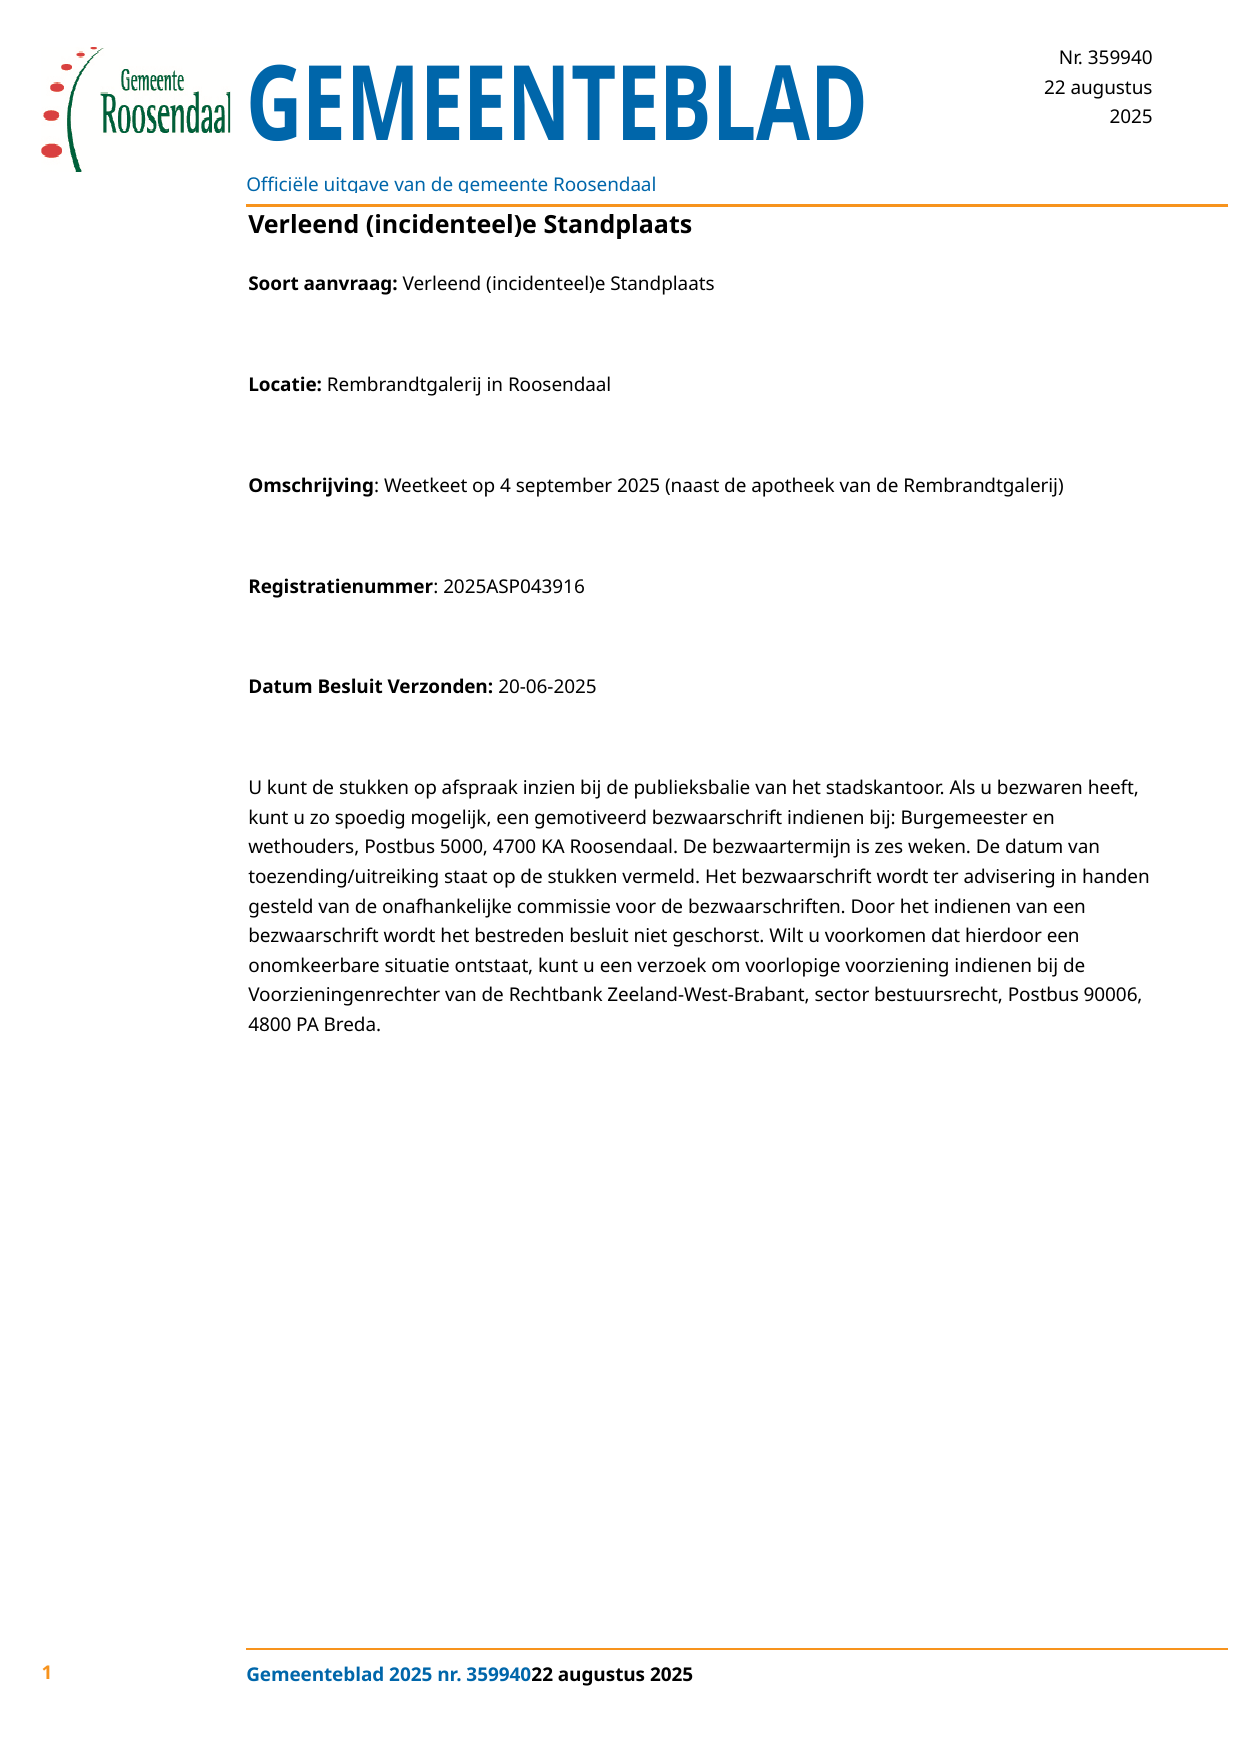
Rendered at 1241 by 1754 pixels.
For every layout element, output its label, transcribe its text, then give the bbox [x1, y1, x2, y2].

text Soort aanvraag: Verleend (incidenteel)e Standplaats [248, 270, 1152, 296]
text U kunt de stukken op afspraak inzien bij de publieksbalie van het stadskantoor. Als u bezwaren heeft, kunt u zo spoedig mogelijk, een gemotiveerd bezwaarschrift indienen bij: Burgemeester en wethouders, Postbus 5000, 4700 KA Roosendaal. De bezwaartermijn is zes weken. De datum van toezending/uitreiking staat op de stukken vermeld. Het bezwaarschrift wordt ter advisering in handen gesteld van de onafhankelijke commissie voor de bezwaarschriften. Door het indienen van een bezwaarschrift wordt het bestreden besluit niet geschorst. Wilt u voorkomen dat hierdoor een onomkeerbare situatie ontstaat, kunt u een verzoek om voorlopige voorziening indienen bij de Voorzieningenrechter van de Rechtbank Zeeland-West-Brabant, sector bestuursrecht, Postbus 90006, 4800 PA Breda. [248, 774, 1152, 1037]
text Datum Besluit Verzonden: 20-06-2025 [248, 674, 1152, 699]
text Omschrijving: Weetkeet op 4 september 2025 (naast de apotheek van de Rembrandtgalerij) [248, 472, 1152, 498]
text Verleend (incidenteel)e Standplaats [248, 207, 1152, 241]
text Registratienummer: 2025ASP043916 [248, 573, 1152, 598]
picture [41, 47, 231, 172]
text Locatie: Rembrandtgalerij in Roosendaal [248, 371, 1152, 397]
